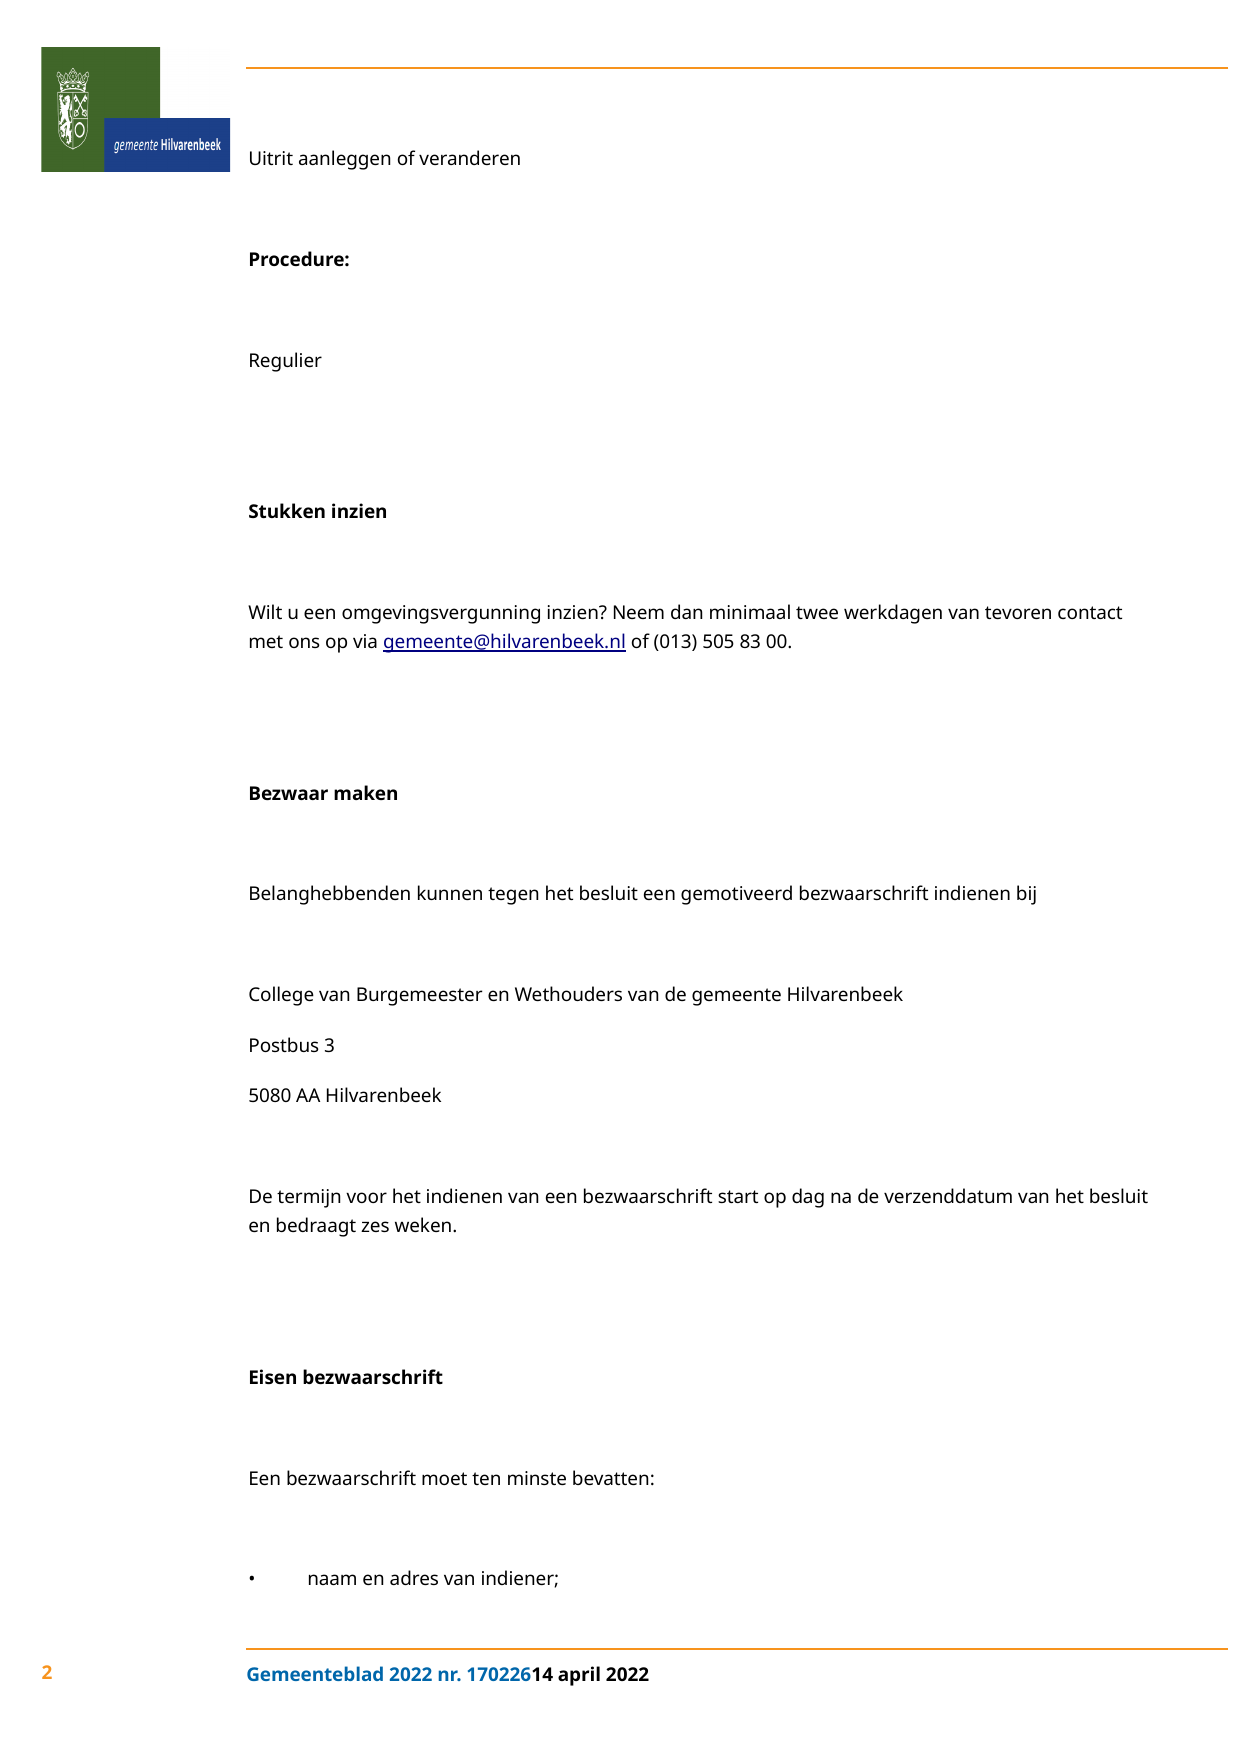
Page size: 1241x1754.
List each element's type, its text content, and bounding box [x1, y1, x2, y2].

text College van Burgemeester en Wethouders van de gemeente Hilvarenbeek [248, 981, 1152, 1007]
list naam en adres van indiener; [248, 1566, 1152, 1591]
text Postbus 3 [248, 1032, 1152, 1058]
picture [41, 47, 231, 172]
text Stukken inzien [248, 498, 1152, 524]
text Procedure: [248, 246, 1152, 272]
text De termijn voor het indienen van een bezwaarschrift start op dag na de verzenddatum van het besluit en bedraagt zes weken. [248, 1183, 1152, 1238]
text 5080 AA Hilvarenbeek [248, 1082, 1152, 1108]
text Belanghebbenden kunnen tegen het besluit een gemotiveerd bezwaarschrift indienen bij [248, 881, 1152, 906]
text Uitrit aanleggen of veranderen [248, 145, 1152, 171]
text Wilt u een omgevingsvergunning inzien? Neem dan minimaal twee werkdagen van tevoren contact met ons op via gemeente@hilvarenbeek.nl of (013) 505 83 00. [248, 599, 1152, 654]
text Regulier [248, 347, 1152, 373]
text Eisen bezwaarschrift [248, 1364, 1152, 1390]
text Een bezwaarschrift moet ten minste bevatten: [248, 1465, 1152, 1491]
text Bezwaar maken [248, 780, 1152, 806]
